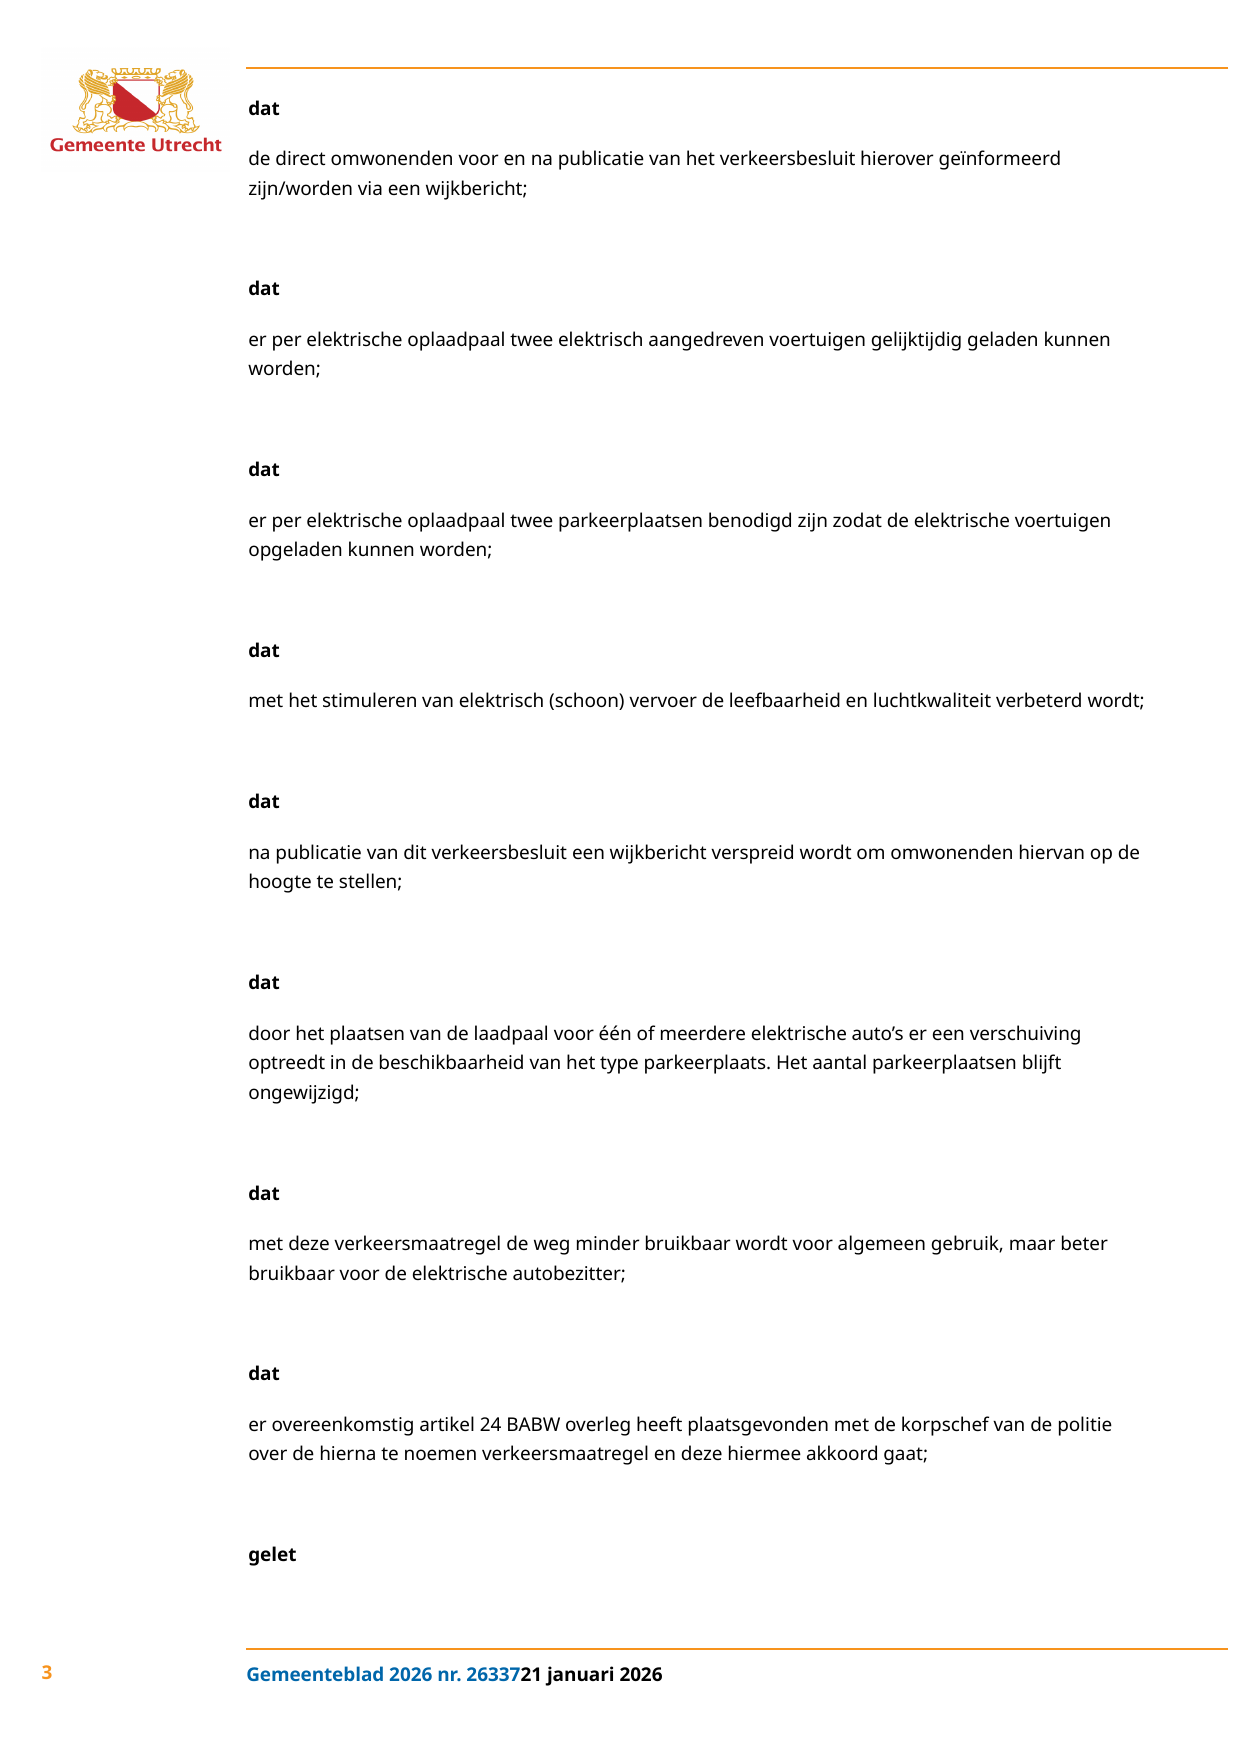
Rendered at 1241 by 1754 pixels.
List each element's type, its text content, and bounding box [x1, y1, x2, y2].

text met deze verkeersmaatregel de weg minder bruikbaar wordt voor algemeen gebruik, maar beter bruikbaar voor de elektrische autobezitter; [248, 1230, 1152, 1286]
text er overeenkomstig artikel 24 BABW overleg heeft plaatsgevonden met de korpschef van de politie over de hierna te noemen verkeersmaatregel en deze hiermee akkoord gaat; [248, 1411, 1152, 1466]
text dat [248, 969, 1152, 995]
picture [41, 47, 231, 172]
text dat [248, 276, 1152, 301]
text de direct omwonenden voor en na publicatie van het verkeersbesluit hierover geïnformeerd zijn/worden via een wijkbericht; [248, 145, 1152, 201]
text door het plaatsen van de laadpaal voor één of meerdere elektrische auto’s er een verschuiving optreedt in de beschikbaarheid van het type parkeerplaats. Het aantal parkeerplaatsen blijft ongewijzigd; [248, 1020, 1152, 1105]
text na publicatie van dit verkeersbesluit een wijkbericht verspreid wordt om omwonenden hiervan op de hoogte te stellen; [248, 839, 1152, 894]
text dat [248, 95, 1152, 121]
text er per elektrische oplaadpaal twee elektrisch aangedreven voertuigen gelijktijdig geladen kunnen worden; [248, 326, 1152, 381]
text dat [248, 1361, 1152, 1386]
text dat [248, 456, 1152, 482]
text dat [248, 1180, 1152, 1206]
text dat [248, 637, 1152, 663]
text gelet [248, 1541, 1152, 1567]
text dat [248, 788, 1152, 814]
text met het stimuleren van elektrisch (schoon) vervoer de leefbaarheid en luchtkwaliteit verbeterd wordt; [248, 688, 1152, 713]
text er per elektrische oplaadpaal twee parkeerplaatsen benodigd zijn zodat de elektrische voertuigen opgeladen kunnen worden; [248, 507, 1152, 562]
